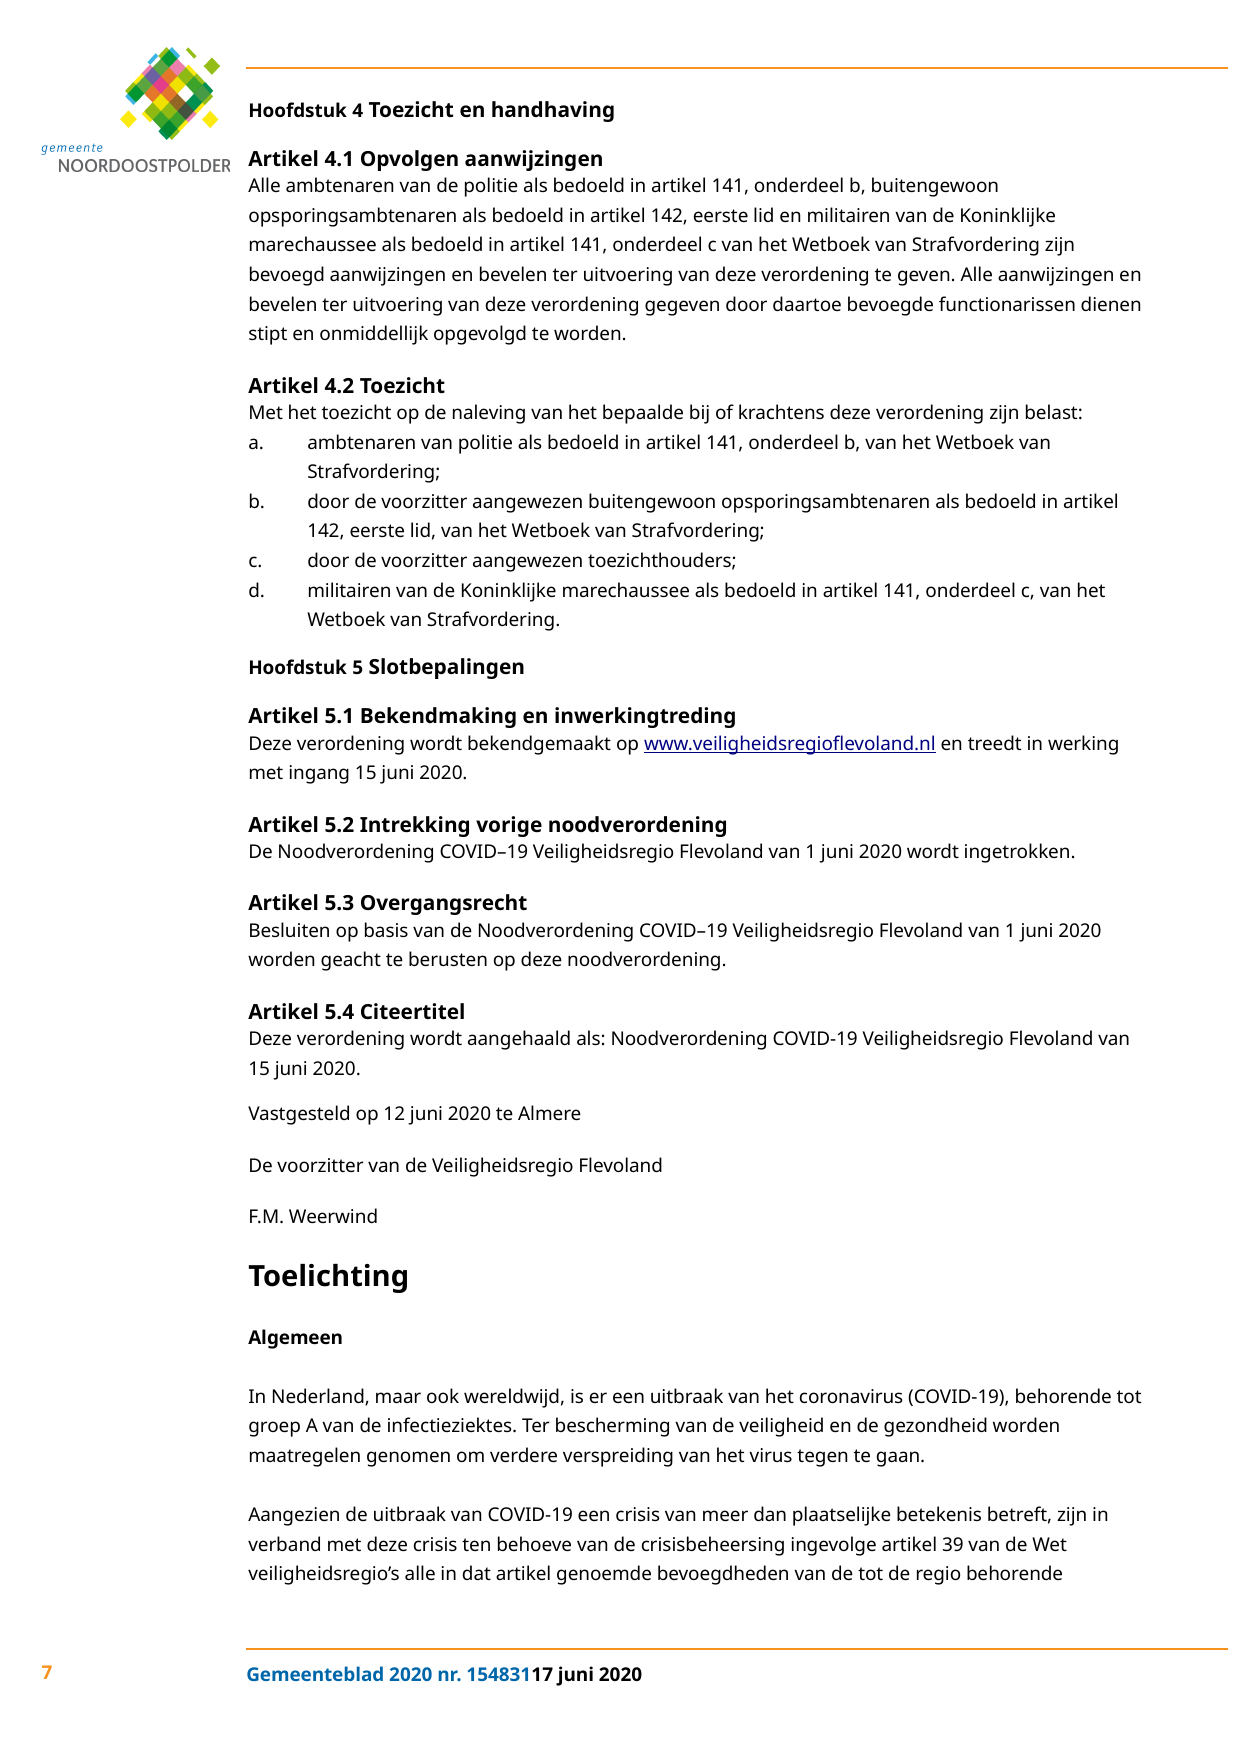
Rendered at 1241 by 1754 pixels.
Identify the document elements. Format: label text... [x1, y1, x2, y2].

text De Noodverordening COVID–19 Veiligheidsregio Flevoland van 1 juni 2020 wordt ingetrokken. [248, 838, 1152, 864]
list militairen van de Koninklijke marechaussee als bedoeld in artikel 141, onderdeel c, van het Wetboek van Strafvordering. [248, 577, 1152, 632]
text Aangezien de uitbraak van COVID-19 een crisis van meer dan plaatselijke betekenis betreft, zijn in verband met deze crisis ten behoeve van de crisisbeheersing ingevolge artikel 39 van de Wet veiligheidsregio’s alle in dat artikel genoemde bevoegdheden van de tot de regio behorende [248, 1501, 1152, 1586]
text F.M. Weerwind [248, 1203, 1152, 1229]
text Deze verordening wordt bekendgemaakt op www.veiligheidsregioflevoland.nl en treedt in werking met ingang 15 juni 2020. [248, 730, 1152, 785]
text Artikel 4.2 Toezicht [248, 371, 1152, 399]
text Besluiten op basis van de Noodverordening COVID–19 Veiligheidsregio Flevoland van 1 juni 2020 worden geacht te berusten op deze noodverordening. [248, 917, 1152, 972]
text De voorzitter van de Veiligheidsregio Flevoland [248, 1152, 1152, 1178]
list door de voorzitter aangewezen toezichthouders; [248, 547, 1152, 573]
text Toelichting [248, 1255, 1152, 1295]
picture [41, 47, 231, 172]
text Met het toezicht op de naleving van het bepaalde bij of krachtens deze verordening zijn belast: [248, 399, 1152, 425]
text Artikel 5.1 Bekendmaking en inwerkingtreding [248, 701, 1152, 730]
text Deze verordening wordt aangehaald als: Noodverordening COVID-19 Veiligheidsregio Flevoland van 15 juni 2020. [248, 1025, 1152, 1081]
text In Nederland, maar ook wereldwijd, is er een uitbraak van het coronavirus (COVID-19), behorende tot groep A van de infectieziektes. Ter bescherming van de veiligheid en de gezondheid worden maatregelen genomen om verdere verspreiding van het virus tegen te gaan. [248, 1383, 1152, 1468]
text Artikel 4.1 Opvolgen aanwijzingen [248, 144, 1152, 172]
list door de voorzitter aangewezen buitengewoon opsporingsambtenaren als bedoeld in artikel 142, eerste lid, van het Wetboek van Strafvordering; [248, 488, 1152, 543]
text Hoofdstuk 5 Slotbepalingen [248, 652, 1152, 680]
text Hoofdstuk 4 Toezicht en handhaving [248, 95, 1152, 123]
text Artikel 5.2 Intrekking vorige noodverordening [248, 810, 1152, 838]
text Alle ambtenaren van de politie als bedoeld in artikel 141, onderdeel b, buitengewoon opsporingsambtenaren als bedoeld in artikel 142, eerste lid en militairen van de Koninklijke marechaussee als bedoeld in artikel 141, onderdeel c van het Wetboek van Strafvordering zijn bevoegd aanwijzingen en bevelen ter uitvoering van deze verordening te geven. Alle aanwijzingen en bevelen ter uitvoering van deze verordening gegeven door daartoe bevoegde functionarissen dienen stipt en onmiddellijk opgevolgd te worden. [248, 172, 1152, 346]
text Vastgesteld op 12 juni 2020 te Almere [248, 1101, 1152, 1126]
list ambtenaren van politie als bedoeld in artikel 141, onderdeel b, van het Wetboek van Strafvordering; [248, 429, 1152, 484]
text Artikel 5.4 Citeertitel [248, 997, 1152, 1025]
text Artikel 5.3 Overgangsrecht [248, 888, 1152, 917]
text Algemeen [248, 1324, 1152, 1349]
